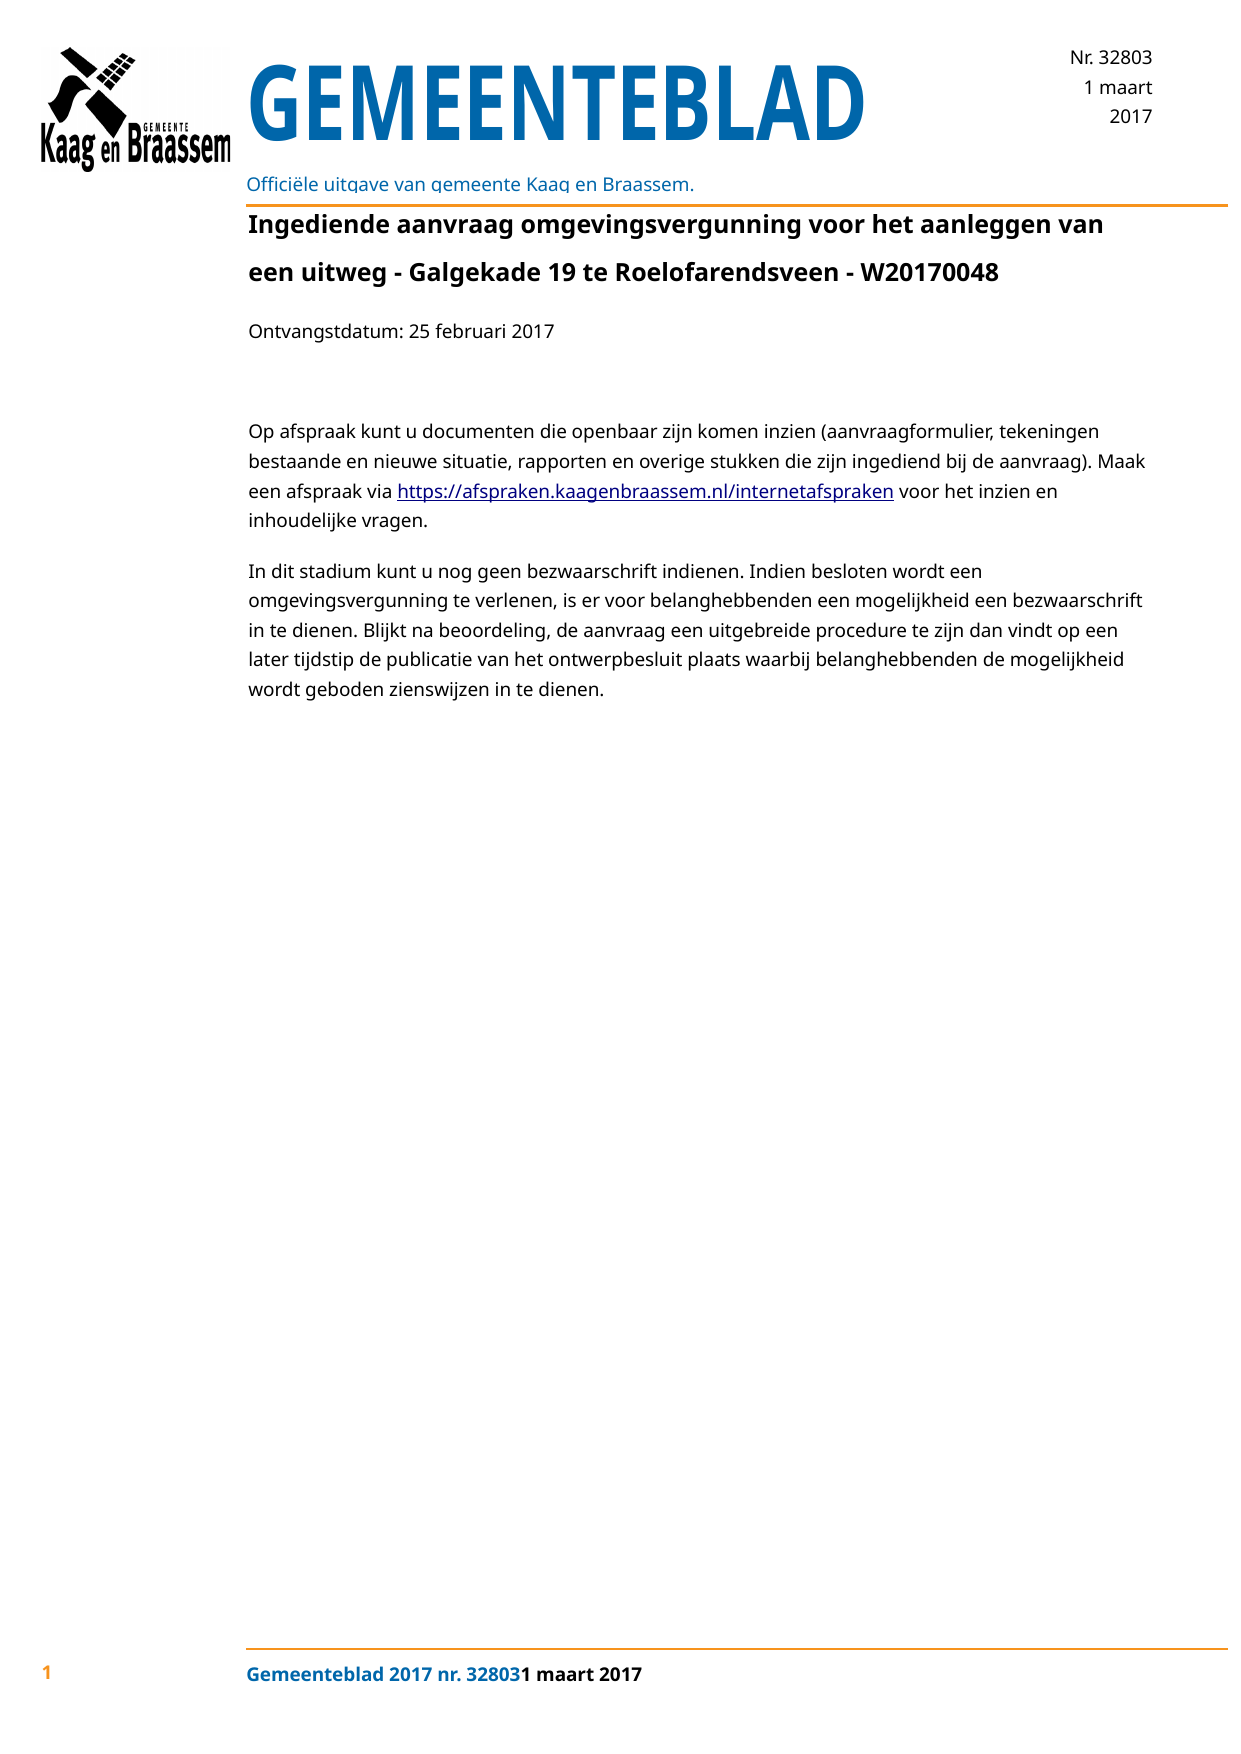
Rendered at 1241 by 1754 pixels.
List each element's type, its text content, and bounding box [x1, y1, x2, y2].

text In dit stadium kunt u nog geen bezwaarschrift indienen. Indien besloten wordt een omgevingsvergunning te verlenen, is er voor belanghebbenden een mogelijkheid een bezwaarschrift in te dienen. Blijkt na beoordeling, de aanvraag een uitgebreide procedure te zijn dan vindt op een later tijdstip de publicatie van het ontwerpbesluit plaats waarbij belanghebbenden de mogelijkheid wordt geboden zienswijzen in te dienen. [248, 558, 1152, 702]
text Op afspraak kunt u documenten die openbaar zijn komen inzien (aanvraagformulier, tekeningen bestaande en nieuwe situatie, rapporten en overige stukken die zijn ingediend bij de aanvraag). Maak een afspraak via https://afspraken.kaagenbraassem.nl/internetafspraken voor het inzien en inhoudelijke vragen. [248, 419, 1152, 533]
text Ingediende aanvraag omgevingsvergunning voor het aanleggen van een uitweg - Galgekade 19 te Roelofarendsveen - W20170048 [248, 207, 1152, 288]
text Ontvangstdatum: 25 februari 2017 [248, 318, 1152, 344]
picture [41, 47, 231, 172]
